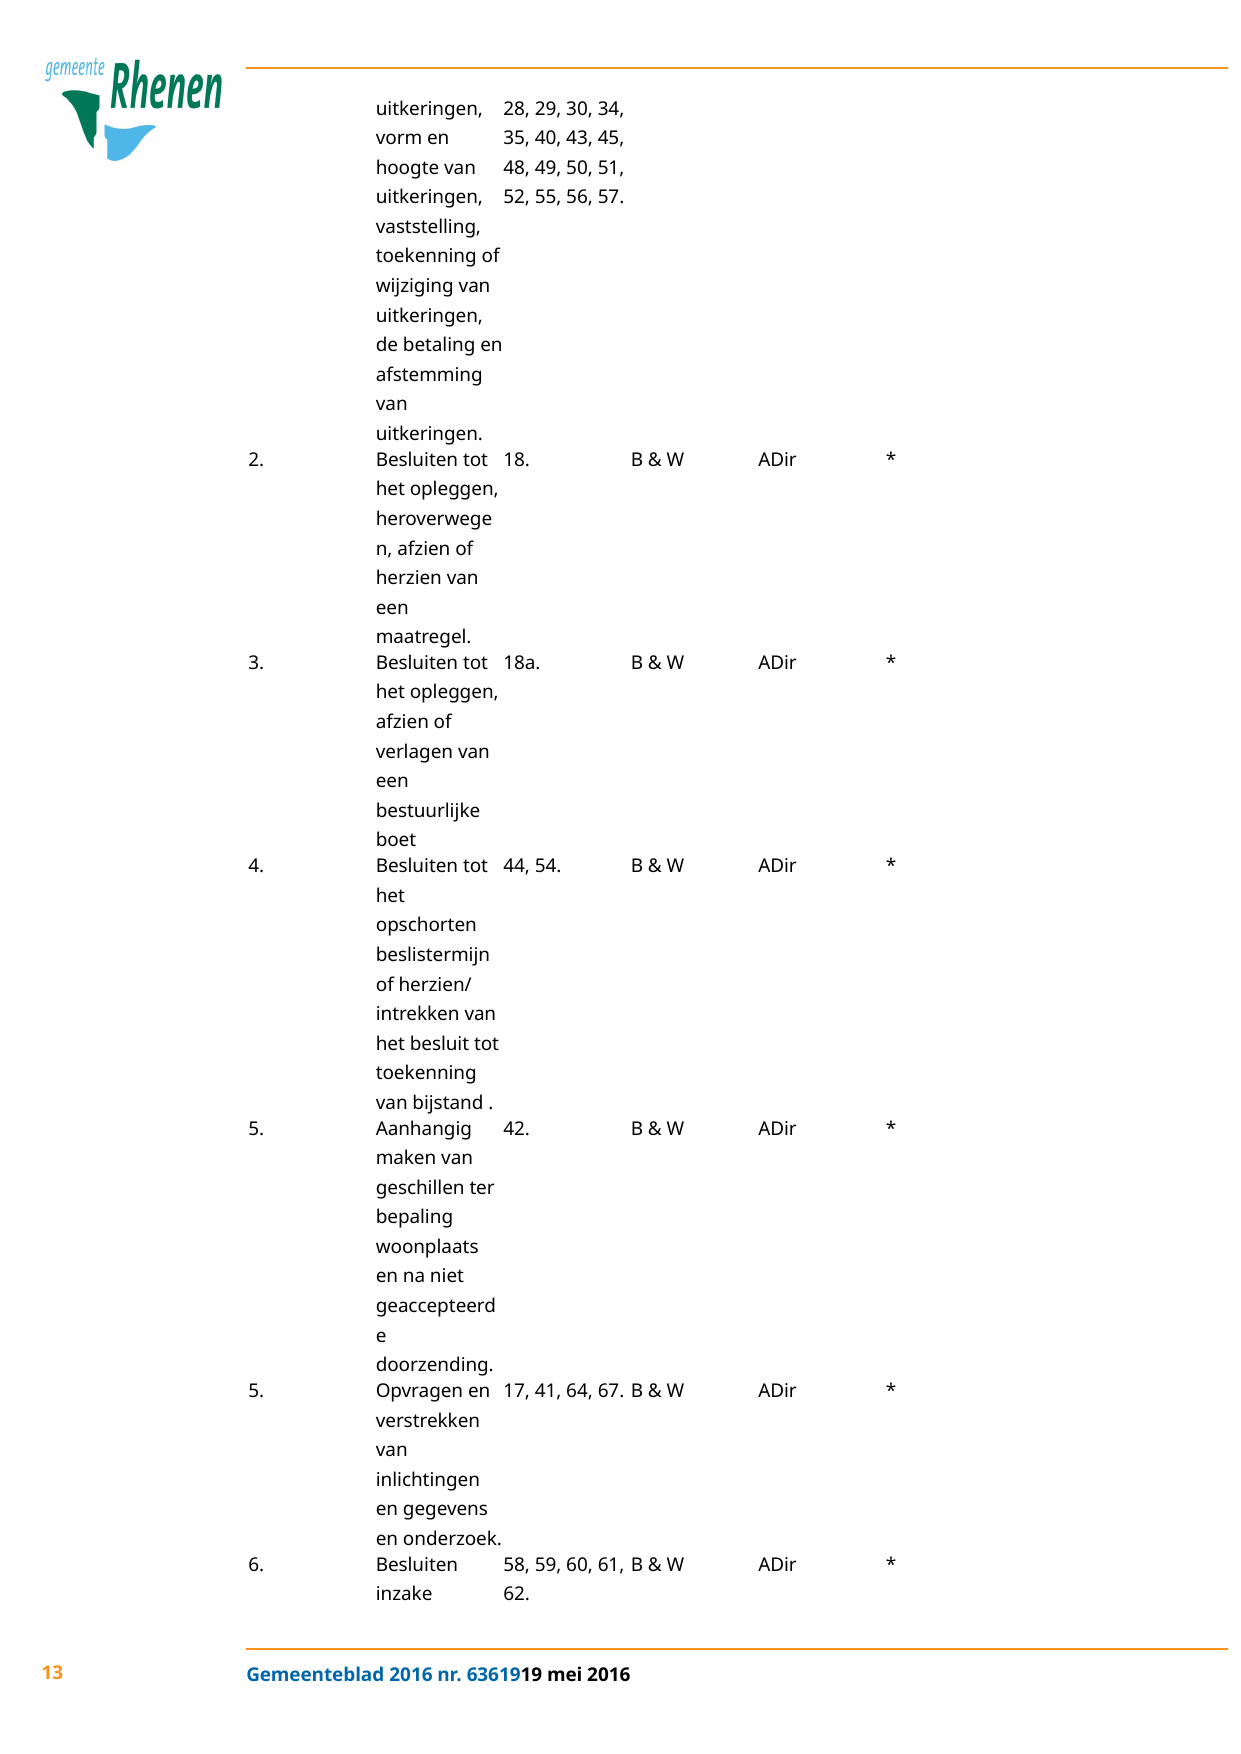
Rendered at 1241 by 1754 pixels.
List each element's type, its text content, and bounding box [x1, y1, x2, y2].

table_cell ADir [758, 1115, 886, 1377]
table_cell ADir [758, 1551, 886, 1606]
table_cell B & W [631, 1551, 758, 1606]
table_cell B & W [631, 446, 758, 649]
table_cell [1013, 1115, 1152, 1377]
table_cell * [886, 1551, 1013, 1606]
table_cell B & W [631, 1115, 758, 1377]
table_cell B & W [631, 853, 758, 1115]
table_cell ADir [758, 446, 886, 649]
table_cell 2. [248, 446, 376, 649]
table_cell B & W [631, 1377, 758, 1551]
table_cell [1013, 649, 1152, 852]
table_cell B & W [631, 649, 758, 852]
table_cell 5. [248, 1377, 376, 1551]
table_cell [1013, 446, 1152, 649]
table_cell Besluiten tot het opleggen, afzien of verlagen van een bestuurlijke boet [376, 649, 503, 852]
table_cell * [886, 649, 1013, 852]
table_cell 5. [248, 1115, 376, 1377]
table_cell ADir [758, 853, 886, 1115]
table_cell * [886, 1377, 1013, 1551]
table_cell uitkeringen, vorm en hoogte van uitkeringen, vaststelling, toekenning of wijziging van uitkeringen, de betaling en afstemming van uitkeringen. [376, 95, 503, 446]
table_cell [1013, 1377, 1152, 1551]
table_cell 6. [248, 1551, 376, 1606]
table_cell 3. [248, 649, 376, 852]
table_cell [1013, 1551, 1152, 1606]
table_cell Besluiten tot het opschorten beslistermijn of herzien/ intrekken van het besluit tot toekenning van bijstand . [376, 853, 503, 1115]
table_cell 4. [248, 853, 376, 1115]
table_cell * [886, 1115, 1013, 1377]
table_cell Aanhangig maken van geschillen ter bepaling woonplaats en na niet geaccepteerde doorzending. [376, 1115, 503, 1377]
table_cell Besluiten inzake [376, 1551, 503, 1606]
table_cell ADir [758, 1377, 886, 1551]
table_cell 18. [503, 446, 631, 649]
table_cell [1013, 95, 1152, 446]
table_cell ADir [758, 649, 886, 852]
table_cell 18a. [503, 649, 631, 852]
table_cell Opvragen en verstrekken van inlichtingen en gegevens en onderzoek. [376, 1377, 503, 1551]
table_cell 28, 29, 30, 34, 35, 40, 43, 45, 48, 49, 50, 51, 52, 55, 56, 57. [503, 95, 631, 446]
table_cell * [886, 446, 1013, 649]
picture [41, 47, 231, 172]
table_cell [758, 95, 886, 446]
table_cell 58, 59, 60, 61, 62. [503, 1551, 631, 1606]
table_cell Besluiten tot het opleggen, heroverwegen, afzien of herzien van een maatregel. [376, 446, 503, 649]
table_cell 44, 54. [503, 853, 631, 1115]
table_cell [248, 95, 376, 446]
table_cell * [886, 853, 1013, 1115]
table_cell 17, 41, 64, 67. [503, 1377, 631, 1551]
table_cell 42. [503, 1115, 631, 1377]
table_cell [631, 95, 758, 446]
table_cell [886, 95, 1013, 446]
table_cell [1013, 853, 1152, 1115]
